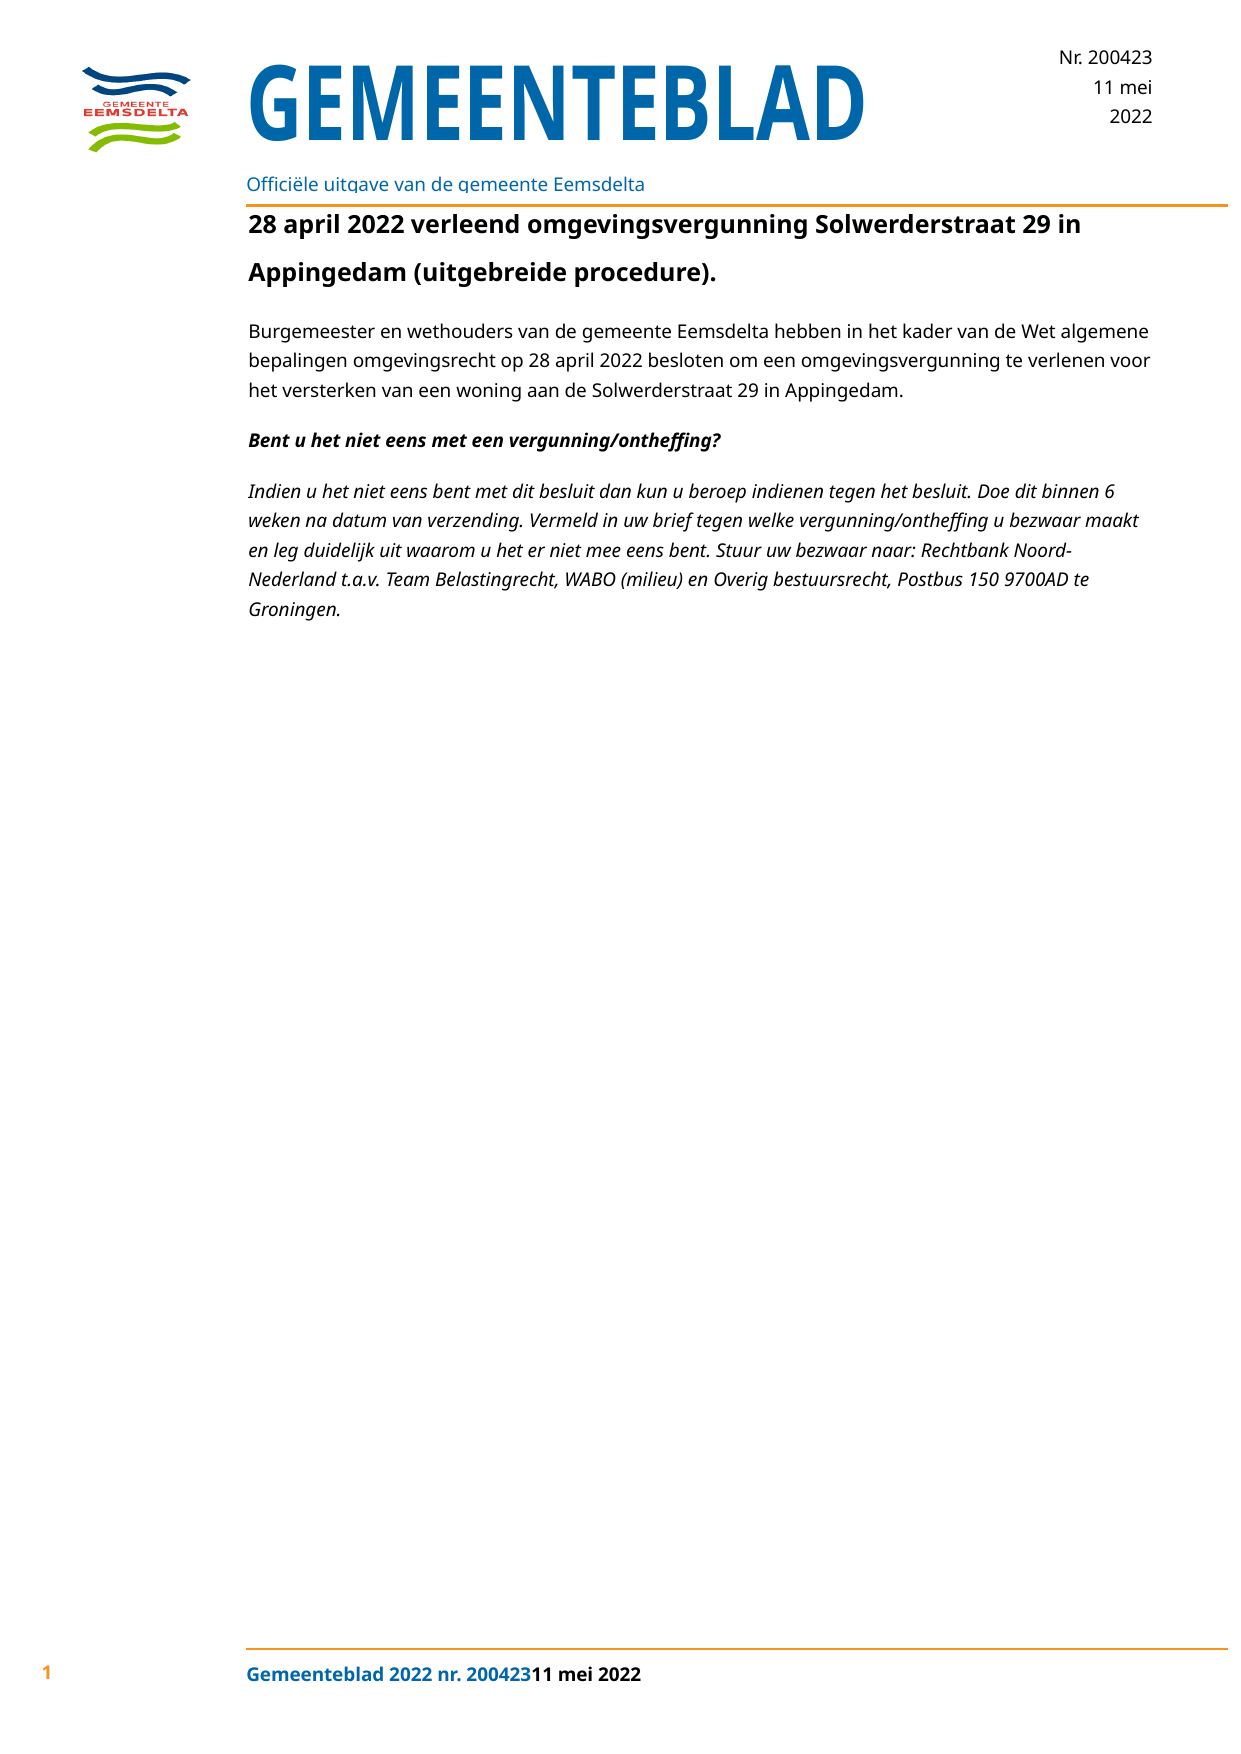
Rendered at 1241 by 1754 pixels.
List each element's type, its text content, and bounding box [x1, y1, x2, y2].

text Burgemeester en wethouders van de gemeente Eemsdelta hebben in het kader van de Wet algemene bepalingen omgevingsrecht op 28 april 2022 besloten om een omgevingsvergunning te verlenen voor het versterken van een woning aan de Solwerderstraat 29 in Appingedam. [248, 318, 1152, 403]
text Indien u het niet eens bent met dit besluit dan kun u beroep indienen tegen het besluit. Doe dit binnen 6 weken na datum van verzending. Vermeld in uw brief tegen welke vergunning/ontheffing u bezwaar maakt en leg duidelijk uit waarom u het er niet mee eens bent. Stuur uw bezwaar naar: Rechtbank Noord-Nederland t.a.v. Team Belastingrecht, WABO (milieu) en Overig bestuursrecht, Postbus 150 9700AD te Groningen. [248, 478, 1152, 622]
text Bent u het niet eens met een vergunning/ontheffing? [248, 427, 1152, 453]
picture [41, 47, 231, 172]
text 28 april 2022 verleend omgevingsvergunning Solwerderstraat 29 in Appingedam (uitgebreide procedure). [248, 207, 1152, 288]
